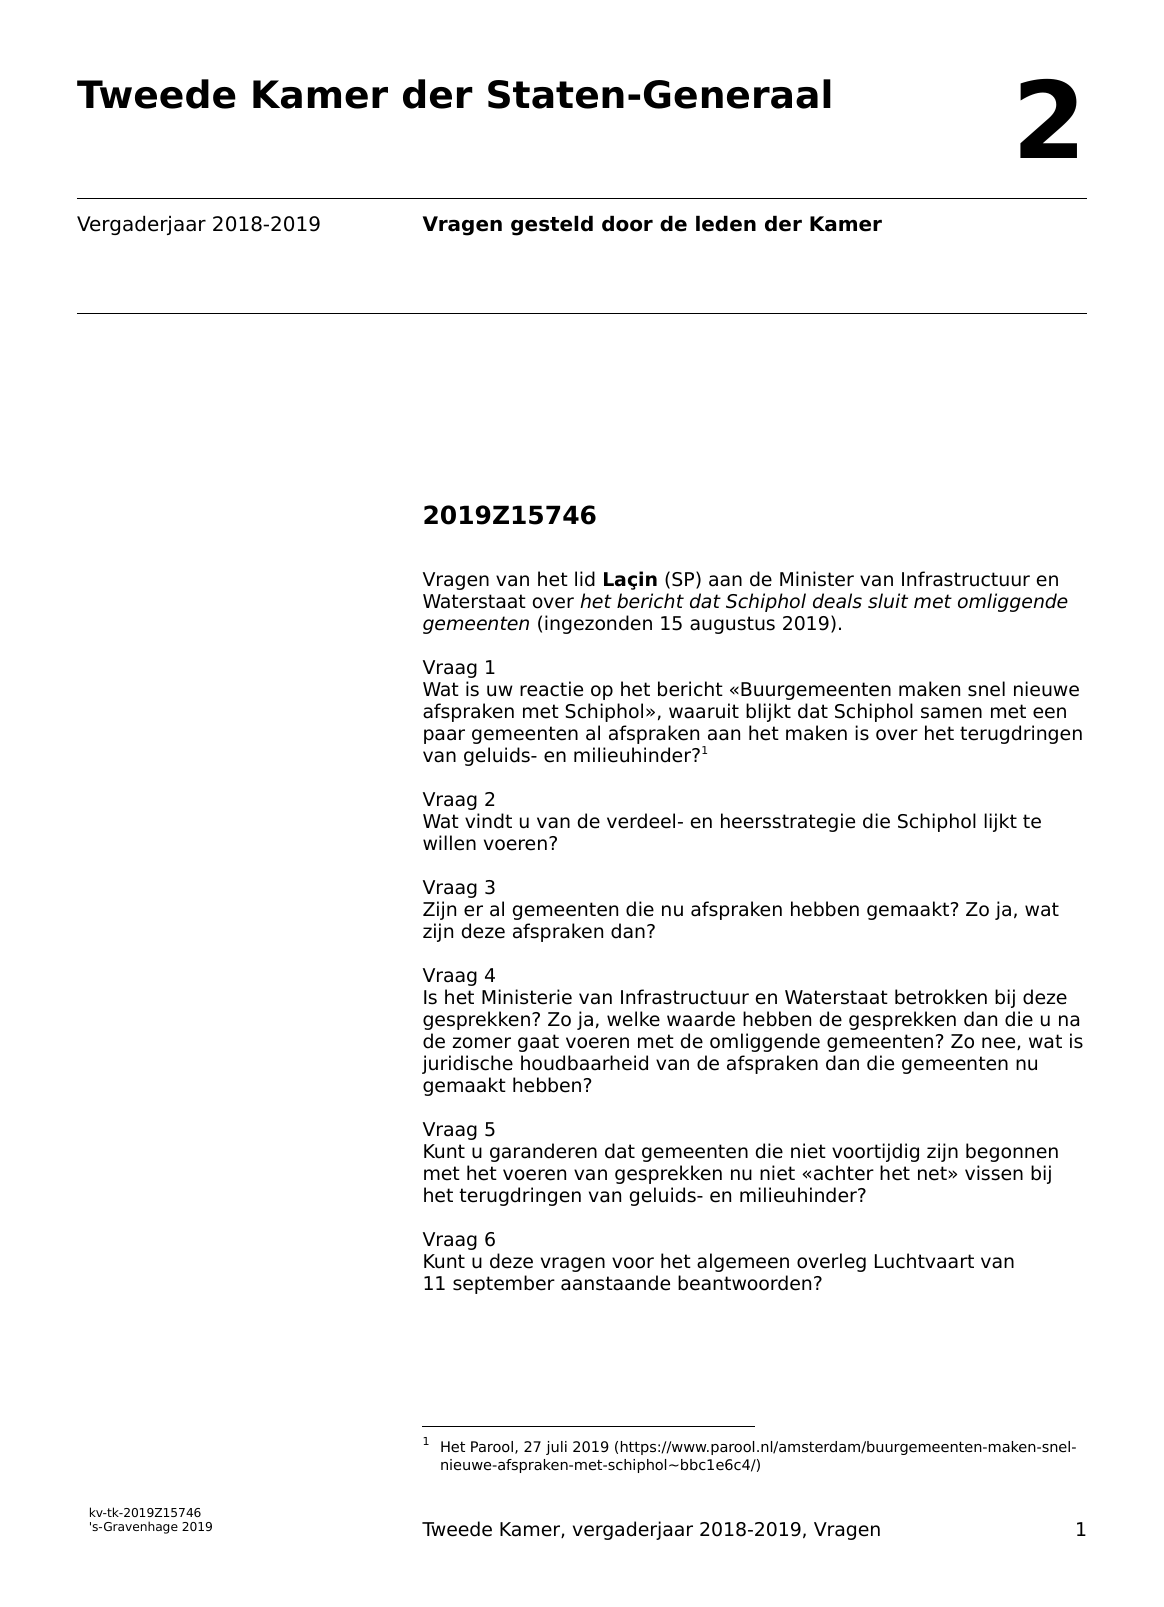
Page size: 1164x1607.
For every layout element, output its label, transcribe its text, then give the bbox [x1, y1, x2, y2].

text Is het Ministerie van Infrastructuur en Waterstaat betrokken bij deze gesprekken? Zo ja, welke waarde hebben de gesprekken dan die u na de zomer gaat voeren met de omliggende gemeenten? Zo nee, wat is juridische houdbaarheid van de afspraken dan die gemeenten nu gemaakt hebben? [422, 987, 1087, 1097]
text Kunt u garanderen dat gemeenten die niet voortijdig zijn begonnen met het voeren van gesprekken nu niet «achter het net» vissen bij het terugdringen van geluids- en milieuhinder? [422, 1141, 1087, 1207]
text Wat vindt u van de verdeel- en heersstrategie die Schiphol lijkt te willen voeren? [422, 811, 1087, 855]
text Vraag 5 [422, 1119, 1087, 1141]
text kv-tk-2019Z15746 [88, 1506, 323, 1520]
text Vraag 3 [422, 877, 1087, 899]
text Het Parool, 27 juli 2019 (https://www.parool.nl/amsterdam/buurgemeenten-maken-snel-nieuwe-afspraken-met-schiphol~bbc1e6c4/) [422, 1435, 1087, 1474]
text Vraag 6 [422, 1229, 1087, 1251]
table_header 2 [886, 59, 1087, 198]
text 's-Gravenhage 2019 [88, 1520, 323, 1534]
text Zijn er al gemeenten die nu afspraken hebben gemaakt? Zo ja, wat zijn deze afspraken dan? [422, 899, 1087, 943]
text Vraag 4 [422, 965, 1087, 987]
table_cell Vragen gesteld door de leden der Kamer [422, 199, 1087, 313]
table_cell Vergaderjaar 2018-2019 [77, 199, 422, 313]
text Wat is uw reactie op het bericht «Buurgemeenten maken snel nieuwe afspraken met Schiphol», waaruit blijkt dat Schiphol samen met een paar gemeenten al afspraken aan het maken is over het terugdringen van geluids- en milieuhinder? [422, 679, 1087, 767]
text Vragen van het lid Laçin (SP) aan de Minister van Infrastructuur en Waterstaat over het bericht dat Schiphol deals sluit met omliggende gemeenten (ingezonden 15 augustus 2019). [422, 569, 1087, 635]
text Vraag 1 [422, 657, 1087, 679]
text 2019Z15746 [422, 501, 1087, 531]
text Vraag 2 [422, 789, 1087, 811]
text Kunt u deze vragen voor het algemeen overleg Luchtvaart van 11 september aanstaande beantwoorden? [422, 1251, 1087, 1295]
table_header Tweede Kamer der Staten-Generaal [77, 59, 886, 198]
